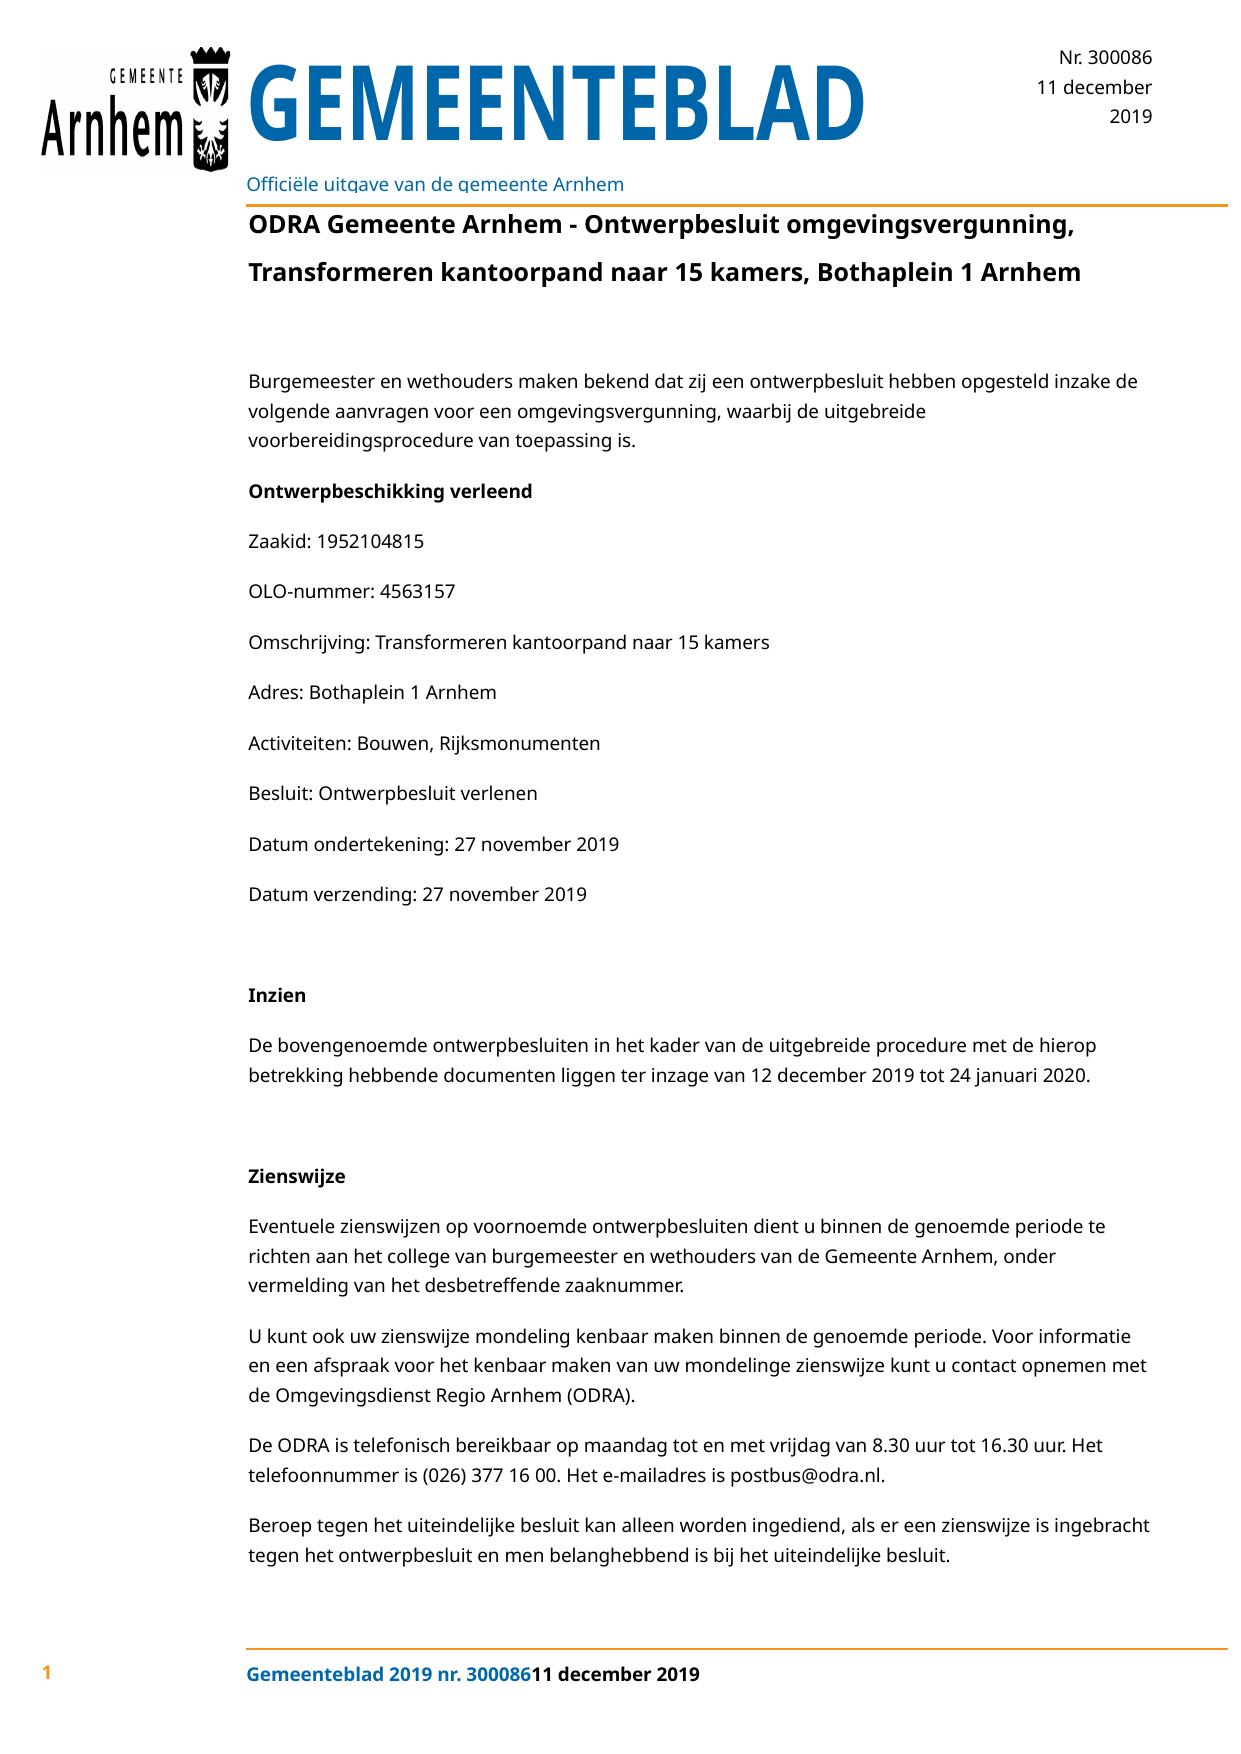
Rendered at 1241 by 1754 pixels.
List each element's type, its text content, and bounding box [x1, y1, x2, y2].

text Beroep tegen het uiteindelijke besluit kan alleen worden ingediend, als er een zienswijze is ingebracht tegen het ontwerpbesluit en men belanghebbend is bij het uiteindelijke besluit. [248, 1512, 1152, 1568]
text De ODRA is telefonisch bereikbaar op maandag tot en met vrijdag van 8.30 uur tot 16.30 uur. Het telefoonnummer is (026) 377 16 00. Het e-mailadres is postbus@odra.nl. [248, 1432, 1152, 1488]
text Omschrijving: Transformeren kantoorpand naar 15 kamers [248, 629, 1152, 655]
text OLO-nummer: 4563157 [248, 579, 1152, 604]
text Burgemeester en wethouders maken bekend dat zij een ontwerpbesluit hebben opgesteld inzake de volgende aanvragen voor een omgevingsvergunning, waarbij de uitgebreide voorbereidingsprocedure van toepassing is. [248, 368, 1152, 453]
text Datum verzending: 27 november 2019 [248, 881, 1152, 907]
picture [41, 47, 231, 172]
text Zaakid: 1952104815 [248, 528, 1152, 554]
text Eventuele zienswijzen op voornoemde ontwerpbesluiten dient u binnen de genoemde periode te richten aan het college van burgemeester en wethouders van de Gemeente Arnhem, onder vermelding van het desbetreffende zaaknummer. [248, 1213, 1152, 1298]
text U kunt ook uw zienswijze mondeling kenbaar maken binnen de genoemde periode. Voor informatie en een afspraak voor het kenbaar maken van uw mondelinge zienswijze kunt u contact opnemen met de Omgevingsdienst Regio Arnhem (ODRA). [248, 1323, 1152, 1408]
text Ontwerpbeschikking verleend [248, 478, 1152, 504]
text Inzien [248, 982, 1152, 1008]
text Activiteiten: Bouwen, Rijksmonumenten [248, 730, 1152, 756]
text ODRA Gemeente Arnhem - Ontwerpbesluit omgevingsvergunning, Transformeren kantoorpand naar 15 kamers, Bothaplein 1 Arnhem [248, 207, 1152, 288]
text Besluit: Ontwerpbesluit verlenen [248, 780, 1152, 806]
text Zienswijze [248, 1163, 1152, 1189]
text De bovengenoemde ontwerpbesluiten in het kader van de uitgebreide procedure met de hierop betrekking hebbende documenten liggen ter inzage van 12 december 2019 tot 24 januari 2020. [248, 1032, 1152, 1088]
text Datum ondertekening: 27 november 2019 [248, 831, 1152, 857]
text Adres: Bothaplein 1 Arnhem [248, 679, 1152, 705]
